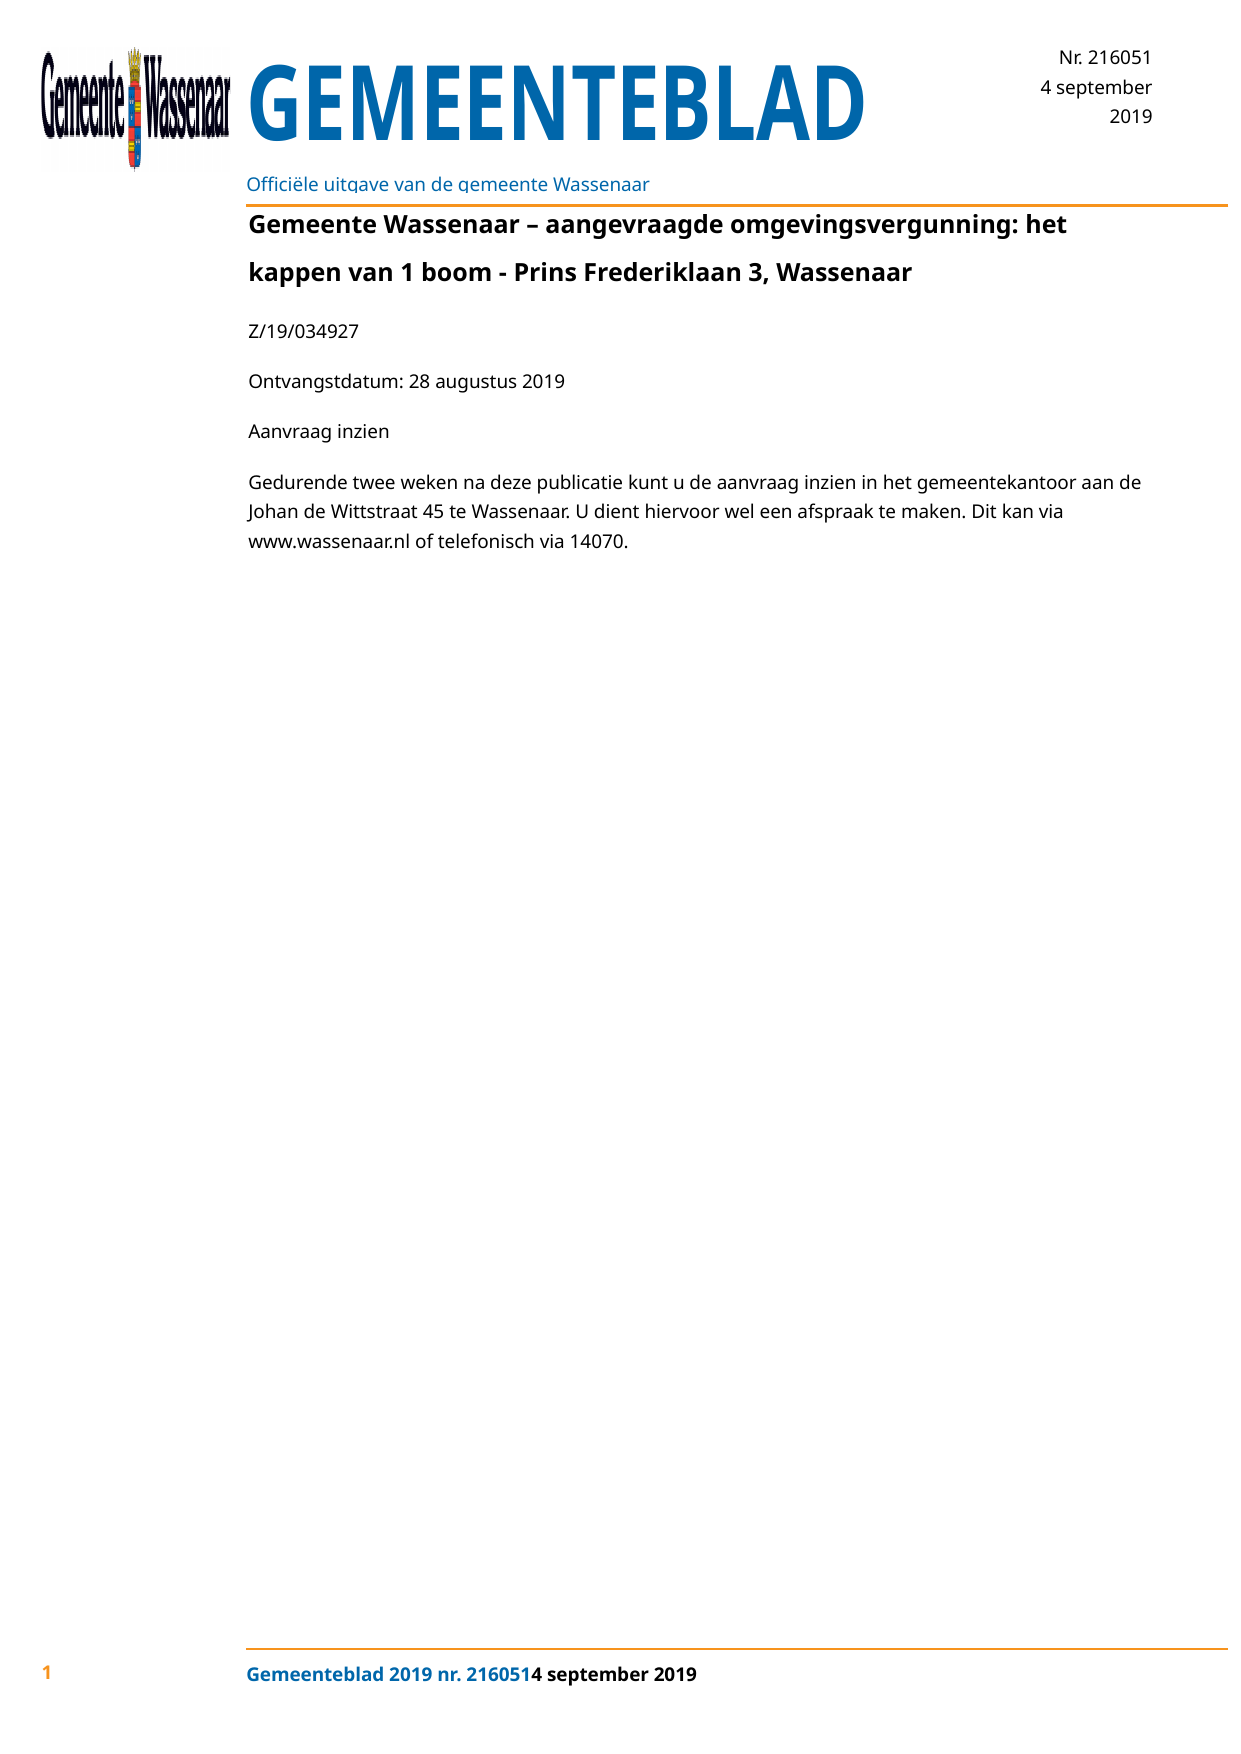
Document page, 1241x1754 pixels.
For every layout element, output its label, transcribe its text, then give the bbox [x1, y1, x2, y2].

text Ontvangstdatum: 28 augustus 2019 [248, 368, 1152, 394]
text Gemeente Wassenaar – aangevraagde omgevingsvergunning: het kappen van 1 boom - Prins Frederiklaan 3, Wassenaar [248, 207, 1152, 288]
text Gedurende twee weken na deze publicatie kunt u de aanvraag inzien in het gemeentekantoor aan de Johan de Wittstraat 45 te Wassenaar. U dient hiervoor wel een afspraak te maken. Dit kan via www.wassenaar.nl of telefonisch via 14070. [248, 469, 1152, 554]
text Z/19/034927 [248, 318, 1152, 344]
picture [41, 47, 231, 172]
text Aanvraag inzien [248, 419, 1152, 444]
